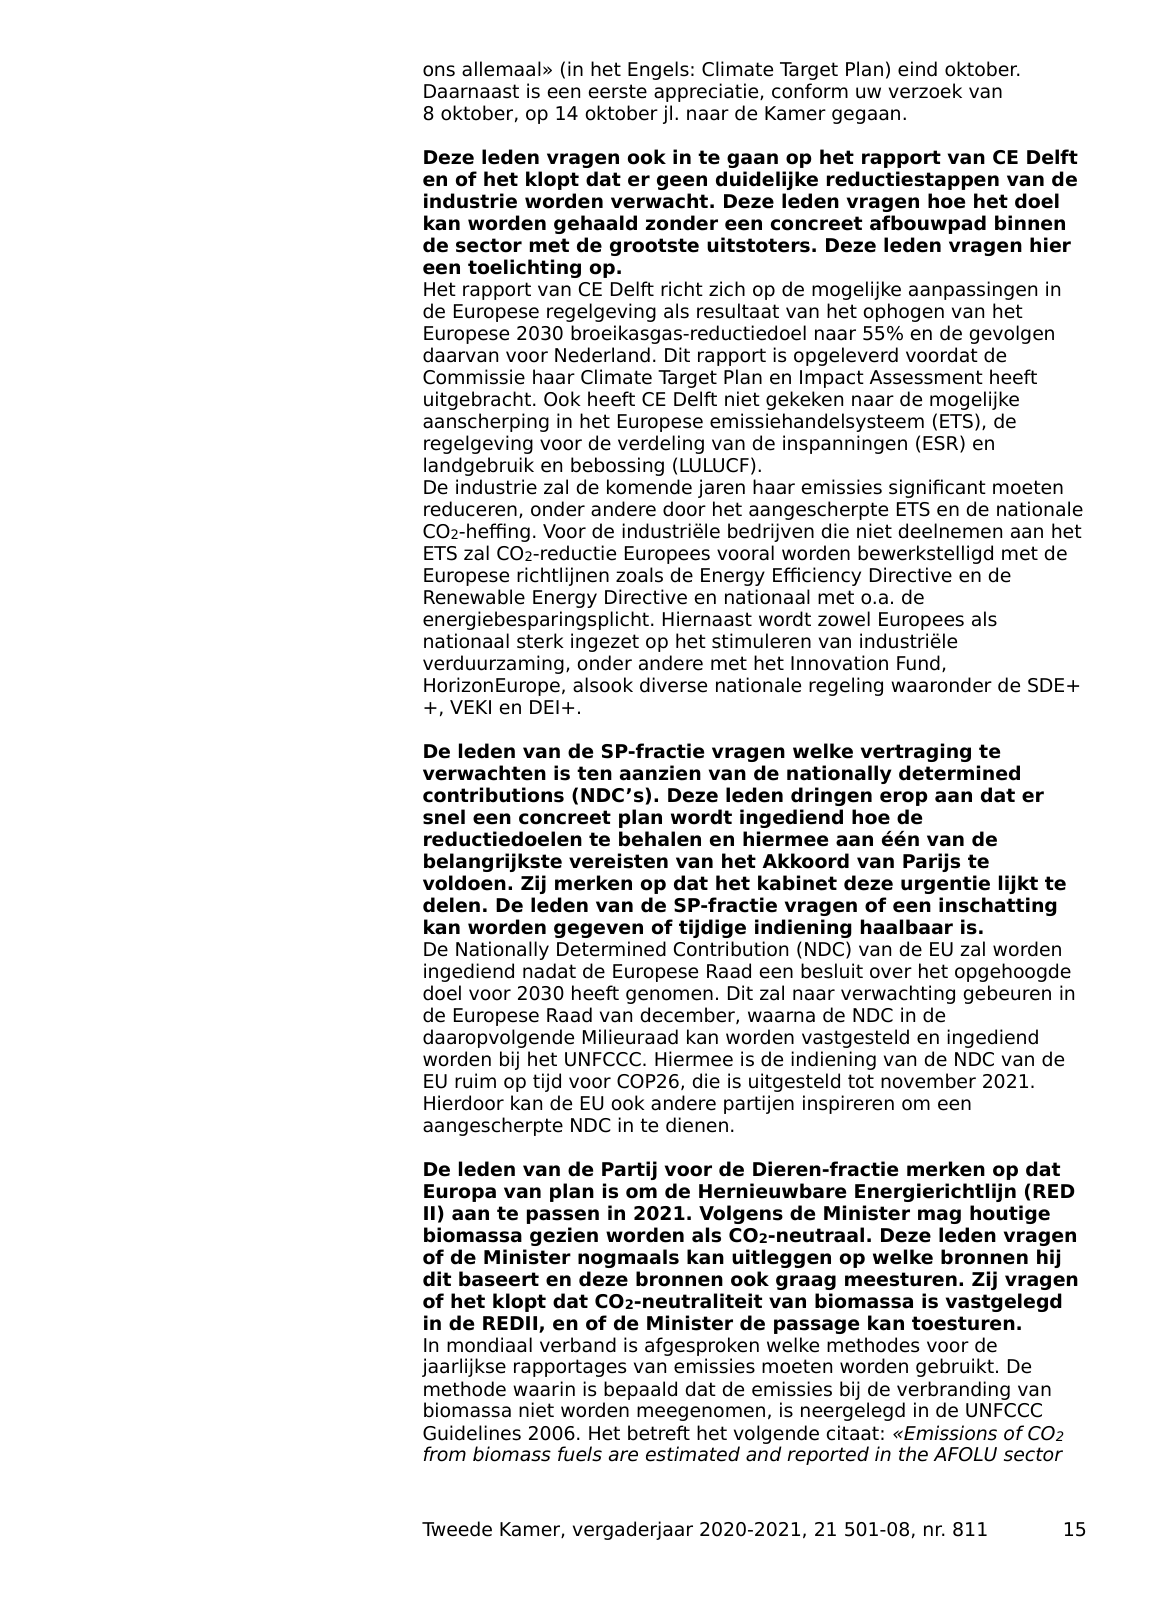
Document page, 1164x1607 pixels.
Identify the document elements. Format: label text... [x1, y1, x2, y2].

text In mondiaal verband is afgesproken welke methodes voor de jaarlijkse rapportages van emissies moeten worden gebruikt. De methode waarin is bepaald dat de emissies bij de verbranding van biomassa niet worden meegenomen, is neergelegd in de UNFCCC Guidelines 2006. Het betreft het volgende citaat: «Emissions of CO2 from biomass fuels are estimated and reported in the AFOLU sector [422, 1334, 1087, 1466]
text De leden van de SP-fractie vragen welke vertraging te verwachten is ten aanzien van de nationally determined contributions (NDC’s). Deze leden dringen erop aan dat er snel een concreet plan wordt ingediend hoe de reductiedoelen te behalen en hiermee aan één van de belangrijkste vereisten van het Akkoord van Parijs te voldoen. Zij merken op dat het kabinet deze urgentie lijkt te delen. De leden van de SP-fractie vragen of een inschatting kan worden gegeven of tijdige indiening haalbaar is. [422, 741, 1087, 939]
text Het rapport van CE Delft richt zich op de mogelijke aanpassingen in de Europese regelgeving als resultaat van het ophogen van het Europese 2030 broeikasgas-reductiedoel naar 55% en de gevolgen daarvan voor Nederland. Dit rapport is opgeleverd voordat de Commissie haar Climate Target Plan en Impact Assessment heeft uitgebracht. Ook heeft CE Delft niet gekeken naar de mogelijke aanscherping in het Europese emissiehandelsysteem (ETS), de regelgeving voor de verdeling van de inspanningen (ESR) en landgebruik en bebossing (LULUCF). [422, 279, 1087, 477]
text De leden van de Partij voor de Dieren-fractie merken op dat Europa van plan is om de Hernieuwbare Energierichtlijn (RED II) aan te passen in 2021. Volgens de Minister mag houtige biomassa gezien worden als CO2-neutraal. Deze leden vragen of de Minister nogmaals kan uitleggen op welke bronnen hij dit baseert en deze bronnen ook graag meesturen. Zij vragen of het klopt dat CO2-neutraliteit van biomassa is vastgelegd in de REDII, en of de Minister de passage kan toesturen. [422, 1159, 1087, 1334]
text De industrie zal de komende jaren haar emissies significant moeten reduceren, onder andere door het aangescherpte ETS en de nationale CO2-heffing. Voor de industriële bedrijven die niet deelnemen aan het ETS zal CO2-reductie Europees vooral worden bewerkstelligd met de Europese richtlijnen zoals de Energy Efficiency Directive en de Renewable Energy Directive en nationaal met o.a. de energiebesparingsplicht. Hiernaast wordt zowel Europees als nationaal sterk ingezet op het stimuleren van industriële verduurzaming, onder andere met het Innovation Fund, HorizonEurope, alsook diverse nationale regeling waaronder de SDE++, VEKI en DEI+. [422, 477, 1087, 719]
text ons allemaal» (in het Engels: Climate Target Plan) eind oktober. Daarnaast is een eerste appreciatie, conform uw verzoek van 8 oktober, op 14 oktober jl. naar de Kamer gegaan. [422, 59, 1087, 125]
text Deze leden vragen ook in te gaan op het rapport van CE Delft en of het klopt dat er geen duidelijke reductiestappen van de industrie worden verwacht. Deze leden vragen hoe het doel kan worden gehaald zonder een concreet afbouwpad binnen de sector met de grootste uitstoters. Deze leden vragen hier een toelichting op. [422, 147, 1087, 279]
text De Nationally Determined Contribution (NDC) van de EU zal worden ingediend nadat de Europese Raad een besluit over het opgehoogde doel voor 2030 heeft genomen. Dit zal naar verwachting gebeuren in de Europese Raad van december, waarna de NDC in de daaropvolgende Milieuraad kan worden vastgesteld en ingediend worden bij het UNFCCC. Hiermee is de indiening van de NDC van de EU ruim op tijd voor COP26, die is uitgesteld tot november 2021. Hierdoor kan de EU ook andere partijen inspireren om een aangescherpte NDC in te dienen. [422, 939, 1087, 1136]
